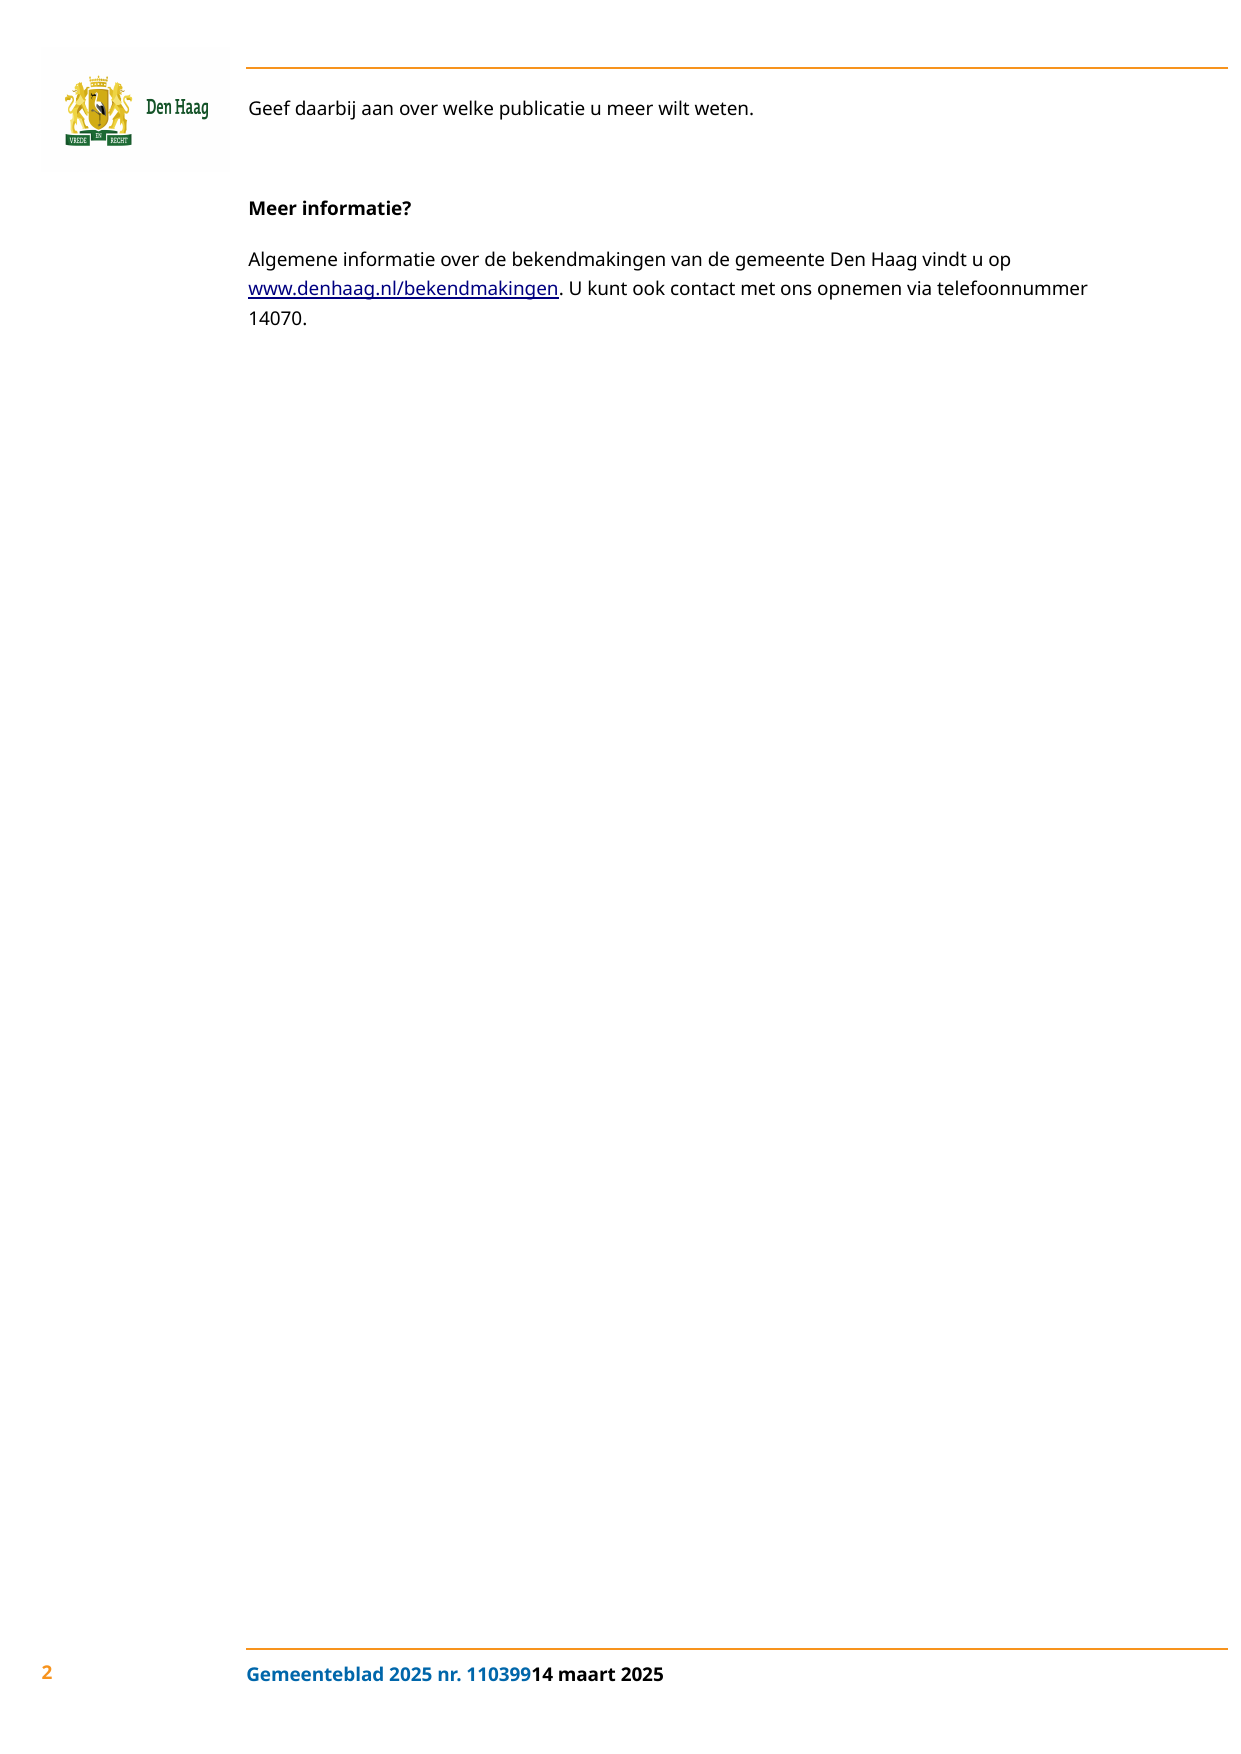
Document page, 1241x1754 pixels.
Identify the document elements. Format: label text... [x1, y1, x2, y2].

text Meer informatie? [248, 196, 1152, 221]
text Geef daarbij aan over welke publicatie u meer wilt weten. [248, 95, 1152, 121]
picture [41, 47, 231, 172]
text Algemene informatie over de bekendmakingen van de gemeente Den Haag vindt u op www.denhaag.nl/bekendmakingen. U kunt ook contact met ons opnemen via telefoonnummer 14070. [248, 246, 1152, 331]
